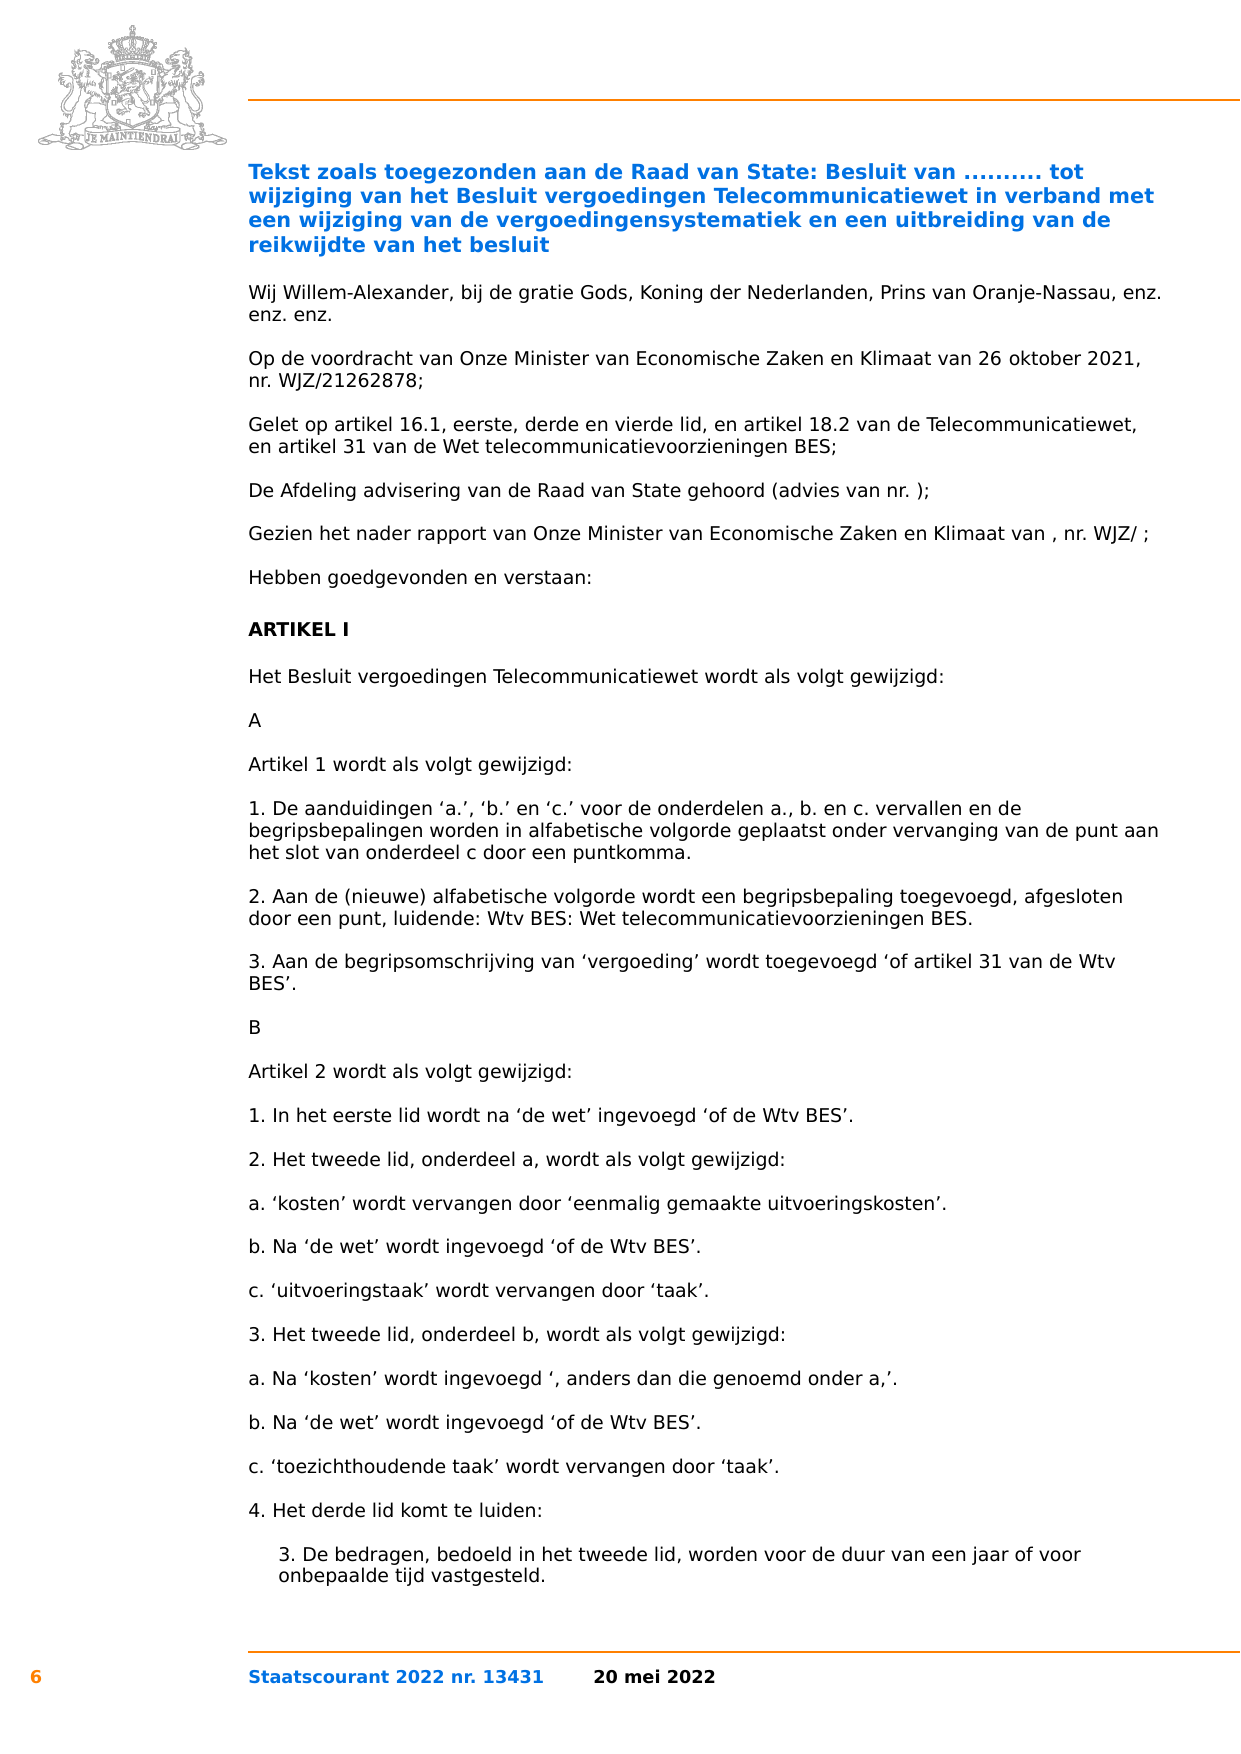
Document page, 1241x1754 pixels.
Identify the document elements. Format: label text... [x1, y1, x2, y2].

text Het Besluit vergoedingen Telecommunicatiewet wordt als volgt gewijzigd: [248, 666, 1163, 688]
text 3. Aan de begripsomschrijving van ‘vergoeding’ wordt toegevoegd ‘of artikel 31 van de Wtv BES’. [248, 951, 1163, 995]
text A [248, 710, 1163, 732]
text b. Na ‘de wet’ wordt ingevoegd ‘of de Wtv BES’. [248, 1236, 1163, 1258]
text 1. In het eerste lid wordt na ‘de wet’ ingevoegd ‘of de Wtv BES’. [248, 1105, 1163, 1127]
text b. Na ‘de wet’ wordt ingevoegd ‘of de Wtv BES’. [248, 1412, 1163, 1434]
text Hebben goedgevonden en verstaan: [248, 567, 1163, 589]
text Artikel 1 wordt als volgt gewijzigd: [248, 754, 1163, 776]
text Op de voordracht van Onze Minister van Economische Zaken en Klimaat van 26 oktober 2021, nr. WJZ/21262878; [248, 348, 1163, 392]
text B [248, 1017, 1163, 1039]
text Artikel 2 wordt als volgt gewijzigd: [248, 1061, 1163, 1083]
text Gezien het nader rapport van Onze Minister van Economische Zaken en Klimaat van , nr. WJZ/ ; [248, 523, 1163, 545]
text c. ‘toezichthoudende taak’ wordt vervangen door ‘taak’. [248, 1456, 1163, 1478]
text 3. De bedragen, bedoeld in het tweede lid, worden voor de duur van een jaar of voor onbepaalde tijd vastgesteld. [278, 1543, 1163, 1587]
text a. Na ‘kosten’ wordt ingevoegd ‘, anders dan die genoemd onder a,’. [248, 1368, 1163, 1390]
text 2. Aan de (nieuwe) alfabetische volgorde wordt een begripsbepaling toegevoegd, afgesloten door een punt, luidende: Wtv BES: Wet telecommunicatievoorzieningen BES. [248, 886, 1163, 929]
subtitle Tekst zoals toegezonden aan de Raad van State: Besluit van .......... tot wijziging van het Besluit vergoedingen Telecommunicatiewet in verband met een wijziging van de vergoedingensystematiek en een uitbreiding van de reikwijdte van het besluit [248, 160, 1163, 257]
text 4. Het derde lid komt te luiden: [248, 1499, 1163, 1522]
picture [38, 25, 227, 150]
subtitle ARTIKEL I [248, 619, 1163, 641]
text c. ‘uitvoeringstaak’ wordt vervangen door ‘taak’. [248, 1280, 1163, 1302]
text 3. Het tweede lid, onderdeel b, wordt als volgt gewijzigd: [248, 1324, 1163, 1346]
text De Afdeling advisering van de Raad van State gehoord (advies van nr. ); [248, 479, 1163, 501]
text a. ‘kosten’ wordt vervangen door ‘eenmalig gemaakte uitvoeringskosten’. [248, 1193, 1163, 1214]
text 2. Het tweede lid, onderdeel a, wordt als volgt gewijzigd: [248, 1149, 1163, 1171]
text 1. De aanduidingen ‘a.’, ‘b.’ en ‘c.’ voor de onderdelen a., b. en c. vervallen en de begripsbepalingen worden in alfabetische volgorde geplaatst onder vervanging van de punt aan het slot van onderdeel c door een puntkomma. [248, 798, 1163, 864]
text Wij Willem-Alexander, bij de gratie Gods, Koning der Nederlanden, Prins van Oranje-Nassau, enz. enz. enz. [248, 282, 1163, 326]
text Gelet op artikel 16.1, eerste, derde en vierde lid, en artikel 18.2 van de Telecommunicatiewet, en artikel 31 van de Wet telecommunicatievoorzieningen BES; [248, 414, 1163, 458]
